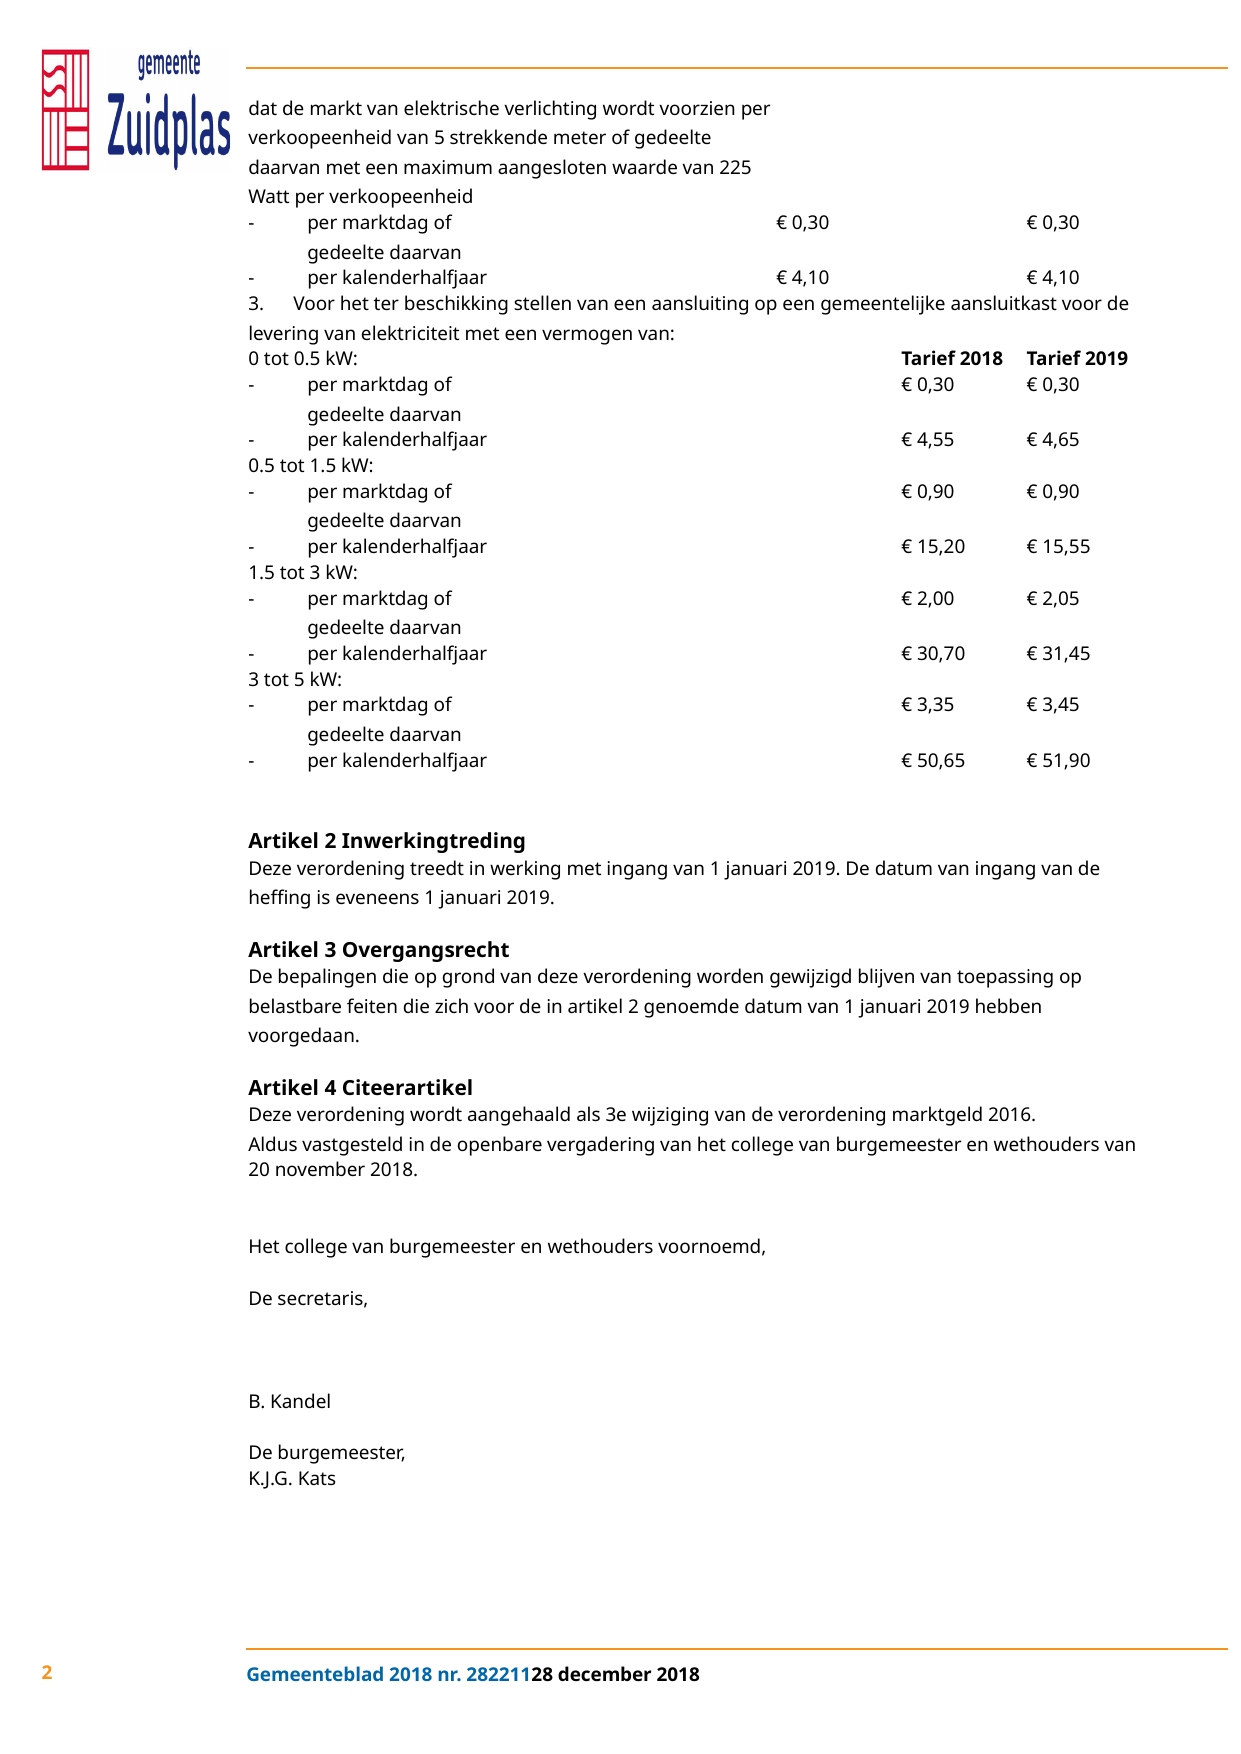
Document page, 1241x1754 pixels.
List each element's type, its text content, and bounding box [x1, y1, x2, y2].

table_cell [776, 427, 901, 452]
table_cell per kalenderhalfjaar [248, 534, 651, 559]
text Artikel 4 Citeerartikel [248, 1073, 1152, 1101]
table_cell [776, 640, 901, 666]
table_cell per kalenderhalfjaar [248, 427, 651, 452]
table_cell per marktdag of gedeelte daarvan [248, 692, 526, 747]
table_cell € 4,10 [776, 265, 901, 290]
table_cell dat de markt van elektrische verlichting wordt voorzien per verkoopeenheid van 5 strekkende meter of gedeelte daarvan met een maximum aangesloten waarde van 225 Watt per verkoopeenheid [248, 95, 776, 209]
table_cell € 0,30 [776, 209, 901, 264]
table_cell 0.5 tot 1.5 kW: [248, 453, 526, 478]
table_cell [776, 478, 901, 533]
table_cell € 50,65 [901, 747, 1026, 773]
table_cell € 3,35 [901, 692, 1026, 747]
table_cell [526, 585, 651, 640]
table_cell [651, 478, 776, 533]
table_cell [526, 640, 651, 666]
table_cell [526, 453, 651, 478]
table_cell [776, 666, 901, 692]
table_cell € 15,20 [901, 534, 1026, 559]
text Artikel 2 Inwerkingtreding [248, 826, 1152, 855]
table_cell [526, 371, 651, 427]
table_cell [526, 346, 651, 371]
table_cell Tarief 2018 [901, 346, 1026, 371]
table_cell [651, 453, 776, 478]
table_cell [651, 585, 776, 640]
table_cell € 0,30 [1026, 209, 1152, 264]
table_cell [651, 427, 776, 452]
table_cell € 0,90 [901, 478, 1026, 533]
table_cell 0 tot 0.5 kW: [248, 346, 526, 371]
table_cell [1026, 559, 1152, 585]
table_cell [1026, 666, 1152, 692]
text De secretaris, [248, 1285, 1152, 1311]
table_cell per marktdag of gedeelte daarvan [248, 585, 526, 640]
table_cell [651, 346, 776, 371]
table_cell per kalenderhalfjaar [248, 265, 526, 290]
table_cell € 3,45 [1026, 692, 1152, 747]
table_cell [526, 666, 651, 692]
text Deze verordening wordt aangehaald als 3e wijziging van de verordening marktgeld 2016. [248, 1101, 1152, 1127]
table_cell € 0,30 [901, 371, 1026, 427]
table_cell € 15,55 [1026, 534, 1152, 559]
table_cell € 4,55 [901, 427, 1026, 452]
table_cell [651, 640, 776, 666]
table_cell [776, 747, 901, 773]
table_cell [901, 559, 1026, 585]
table_cell [776, 692, 901, 747]
text De bepalingen die op grond van deze verordening worden gewijzigd blijven van toepassing op belastbare feiten die zich voor de in artikel 2 genoemde datum van 1 januari 2019 hebben voorgedaan. [248, 963, 1152, 1048]
table_cell 3. Voor het ter beschikking stellen van een aansluiting op een gemeentelijke aansluitkast voor de levering van elektriciteit met een vermogen van: [248, 290, 1152, 346]
text De burgemeester, [248, 1439, 1152, 1465]
table_cell [901, 209, 1026, 264]
table_cell € 2,05 [1026, 585, 1152, 640]
table_cell [776, 371, 901, 427]
text Artikel 3 Overgangsrecht [248, 935, 1152, 963]
table_cell [526, 265, 651, 290]
table_cell per kalenderhalfjaar [248, 640, 526, 666]
table_cell [776, 95, 901, 209]
text K.J.G. Kats [248, 1465, 1152, 1491]
table_cell € 0,30 [1026, 371, 1152, 427]
table_cell [651, 534, 776, 559]
table_cell 3 tot 5 kW: [248, 666, 526, 692]
table_cell [651, 371, 776, 427]
table_cell [651, 559, 776, 585]
table_cell [901, 95, 1152, 209]
table_cell [526, 478, 651, 533]
table_cell [901, 265, 1026, 290]
table_cell € 4,65 [1026, 427, 1152, 452]
table_cell [526, 692, 651, 747]
table_cell [651, 265, 776, 290]
table_cell per marktdag of gedeelte daarvan [248, 478, 526, 533]
table_cell [1026, 453, 1152, 478]
table_cell € 2,00 [901, 585, 1026, 640]
table_cell [776, 346, 901, 371]
table_cell per marktdag of gedeelte daarvan [248, 371, 526, 427]
table_cell Tarief 2019 [1026, 346, 1152, 371]
table_cell [526, 559, 651, 585]
text Deze verordening treedt in werking met ingang van 1 januari 2019. De datum van ingang van de heffing is eveneens 1 januari 2019. [248, 855, 1152, 910]
table_cell [651, 666, 776, 692]
text B. Kandel [248, 1388, 1152, 1414]
table_cell [651, 209, 776, 264]
table_cell € 31,45 [1026, 640, 1152, 666]
table_cell € 30,70 [901, 640, 1026, 666]
table_cell [526, 209, 651, 264]
table_cell € 0,90 [1026, 478, 1152, 533]
table_cell per kalenderhalfjaar [248, 747, 651, 773]
picture [41, 47, 231, 172]
table_cell [776, 453, 901, 478]
table_cell [776, 559, 901, 585]
text Het college van burgemeester en wethouders voornoemd, [248, 1234, 1152, 1259]
table_cell [901, 666, 1026, 692]
table_cell € 4,10 [1026, 265, 1152, 290]
table_cell 1.5 tot 3 kW: [248, 559, 526, 585]
table_cell [776, 534, 901, 559]
text Aldus vastgesteld in de openbare vergadering van het college van burgemeester en wethouders van 20 november 2018. [248, 1131, 1152, 1182]
table_cell [651, 692, 776, 747]
table_cell € 51,90 [1026, 747, 1152, 773]
table_cell [901, 453, 1026, 478]
table_cell per marktdag of gedeelte daarvan [248, 209, 526, 264]
table_cell [651, 747, 776, 773]
table_cell [776, 585, 901, 640]
